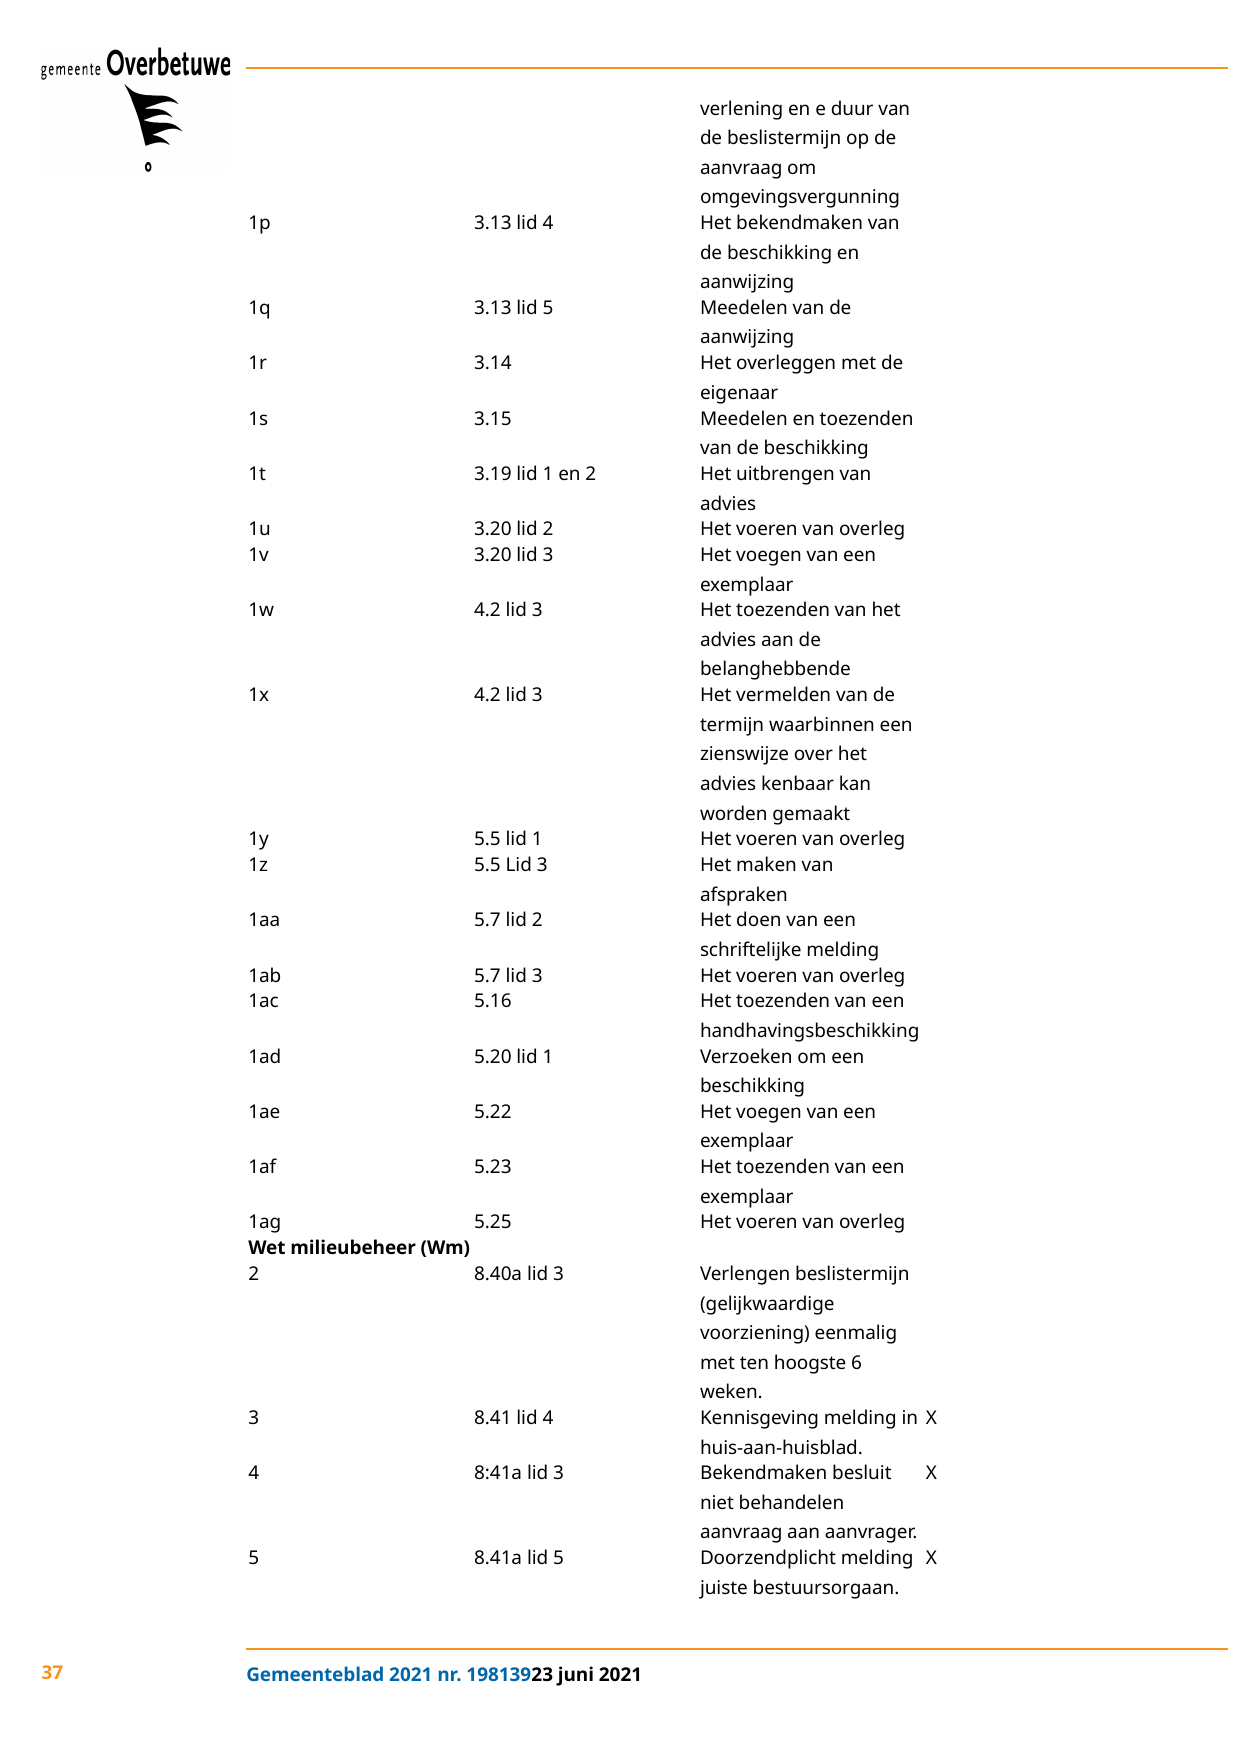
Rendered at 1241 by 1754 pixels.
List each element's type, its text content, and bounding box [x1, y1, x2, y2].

table_cell 3.13 lid 4 [474, 209, 700, 294]
table_cell 3.20 lid 3 [474, 541, 700, 596]
table_cell 8.41a lid 5 [474, 1545, 700, 1600]
table_cell 1ag [248, 1209, 474, 1234]
table_cell Verlengen beslistermijn (gelijkwaardige voorziening) eenmalig met ten hoogste 6 weken. [700, 1260, 926, 1404]
table_cell 1w [248, 596, 474, 681]
table_cell Meedelen van de aanwijzing [700, 294, 926, 349]
table_cell 1s [248, 405, 474, 460]
table_cell 5.20 lid 1 [474, 1043, 700, 1098]
table_cell 1ac [248, 988, 474, 1043]
table_cell [926, 1098, 1152, 1153]
table_cell Verzoeken om een beschikking [700, 1043, 926, 1098]
table_cell 1ae [248, 1098, 474, 1153]
table_cell 1u [248, 515, 474, 541]
table_cell Het overleggen met de eigenaar [700, 350, 926, 405]
table_cell 3.14 [474, 350, 700, 405]
table_cell [926, 825, 1152, 851]
table_cell Het toezenden van een handhavingsbeschikking [700, 988, 926, 1043]
table_cell [926, 294, 1152, 349]
table_cell [926, 515, 1152, 541]
table_cell Het voegen van een exemplaar [700, 1098, 926, 1153]
table_cell 3.20 lid 2 [474, 515, 700, 541]
table_cell [926, 95, 1152, 209]
table_cell 1y [248, 825, 474, 851]
table_cell Het toezenden van een exemplaar [700, 1154, 926, 1209]
table_cell [926, 1043, 1152, 1098]
table_cell 8.40a lid 3 [474, 1260, 700, 1404]
table_cell [248, 95, 474, 209]
table_cell 3 [248, 1404, 474, 1459]
table_cell Het voegen van een exemplaar [700, 541, 926, 596]
table_cell 4 [248, 1460, 474, 1544]
table_cell 1r [248, 350, 474, 405]
table_cell 1ab [248, 962, 474, 987]
table_cell Het voeren van overleg [700, 515, 926, 541]
table_cell [926, 906, 1152, 962]
table_cell [926, 988, 1152, 1043]
table_cell 4.2 lid 3 [474, 681, 700, 825]
table_cell Wet milieubeheer (Wm) [248, 1235, 1152, 1260]
table_cell 1p [248, 209, 474, 294]
table_cell [926, 962, 1152, 987]
table_cell 1z [248, 851, 474, 906]
table_cell [926, 1209, 1152, 1234]
table_cell 5.5 Lid 3 [474, 851, 700, 906]
table_cell Het toezenden van het advies aan de belanghebbende [700, 596, 926, 681]
table_cell 1ad [248, 1043, 474, 1098]
table_cell 1af [248, 1154, 474, 1209]
table_cell 5 [248, 1545, 474, 1600]
table_cell [926, 209, 1152, 294]
table_cell [926, 405, 1152, 460]
table_cell Het vermelden van de termijn waarbinnen een zienswijze over het advies kenbaar kan worden gemaakt [700, 681, 926, 825]
table_cell Het bekendmaken van de beschikking en aanwijzing [700, 209, 926, 294]
table_cell [474, 95, 700, 209]
table_cell Het voeren van overleg [700, 1209, 926, 1234]
table_cell 3.19 lid 1 en 2 [474, 460, 700, 515]
table_cell [926, 1260, 1152, 1404]
table_cell verlening en e duur van de beslistermijn op de aanvraag om omgevingsvergunning [700, 95, 926, 209]
table_cell X [926, 1545, 1152, 1600]
table_cell [926, 460, 1152, 515]
table_cell Bekendmaken besluit niet behandelen aanvraag aan aanvrager. [700, 1460, 926, 1544]
table_cell 5.25 [474, 1209, 700, 1234]
picture [41, 47, 231, 172]
table_cell [926, 851, 1152, 906]
table_cell 5.5 lid 1 [474, 825, 700, 851]
table_cell 3.15 [474, 405, 700, 460]
table_cell Meedelen en toezenden van de beschikking [700, 405, 926, 460]
table_cell 8:41a lid 3 [474, 1460, 700, 1544]
table_cell 1x [248, 681, 474, 825]
table_cell 1t [248, 460, 474, 515]
table_cell Doorzendplicht melding juiste bestuursorgaan. [700, 1545, 926, 1600]
table_cell 8.41 lid 4 [474, 1404, 700, 1459]
table_cell [926, 596, 1152, 681]
table_cell Het uitbrengen van advies [700, 460, 926, 515]
table_cell Het doen van een schriftelijke melding [700, 906, 926, 962]
table_cell 1aa [248, 906, 474, 962]
table_cell 5.22 [474, 1098, 700, 1153]
table_cell [926, 681, 1152, 825]
table_cell 1v [248, 541, 474, 596]
table_cell [926, 541, 1152, 596]
table_cell 1q [248, 294, 474, 349]
table_cell 5.7 lid 3 [474, 962, 700, 987]
table_cell X [926, 1460, 1152, 1544]
table_cell 2 [248, 1260, 474, 1404]
table_cell 5.7 lid 2 [474, 906, 700, 962]
table_cell 4.2 lid 3 [474, 596, 700, 681]
table_cell X [926, 1404, 1152, 1459]
table_cell Het voeren van overleg [700, 962, 926, 987]
table_cell [926, 1154, 1152, 1209]
table_cell 5.16 [474, 988, 700, 1043]
table_cell Het voeren van overleg [700, 825, 926, 851]
table_cell Het maken van afspraken [700, 851, 926, 906]
table_cell Kennisgeving melding in huis-aan-huisblad. [700, 1404, 926, 1459]
table_cell 5.23 [474, 1154, 700, 1209]
table_cell 3.13 lid 5 [474, 294, 700, 349]
table_cell [926, 350, 1152, 405]
